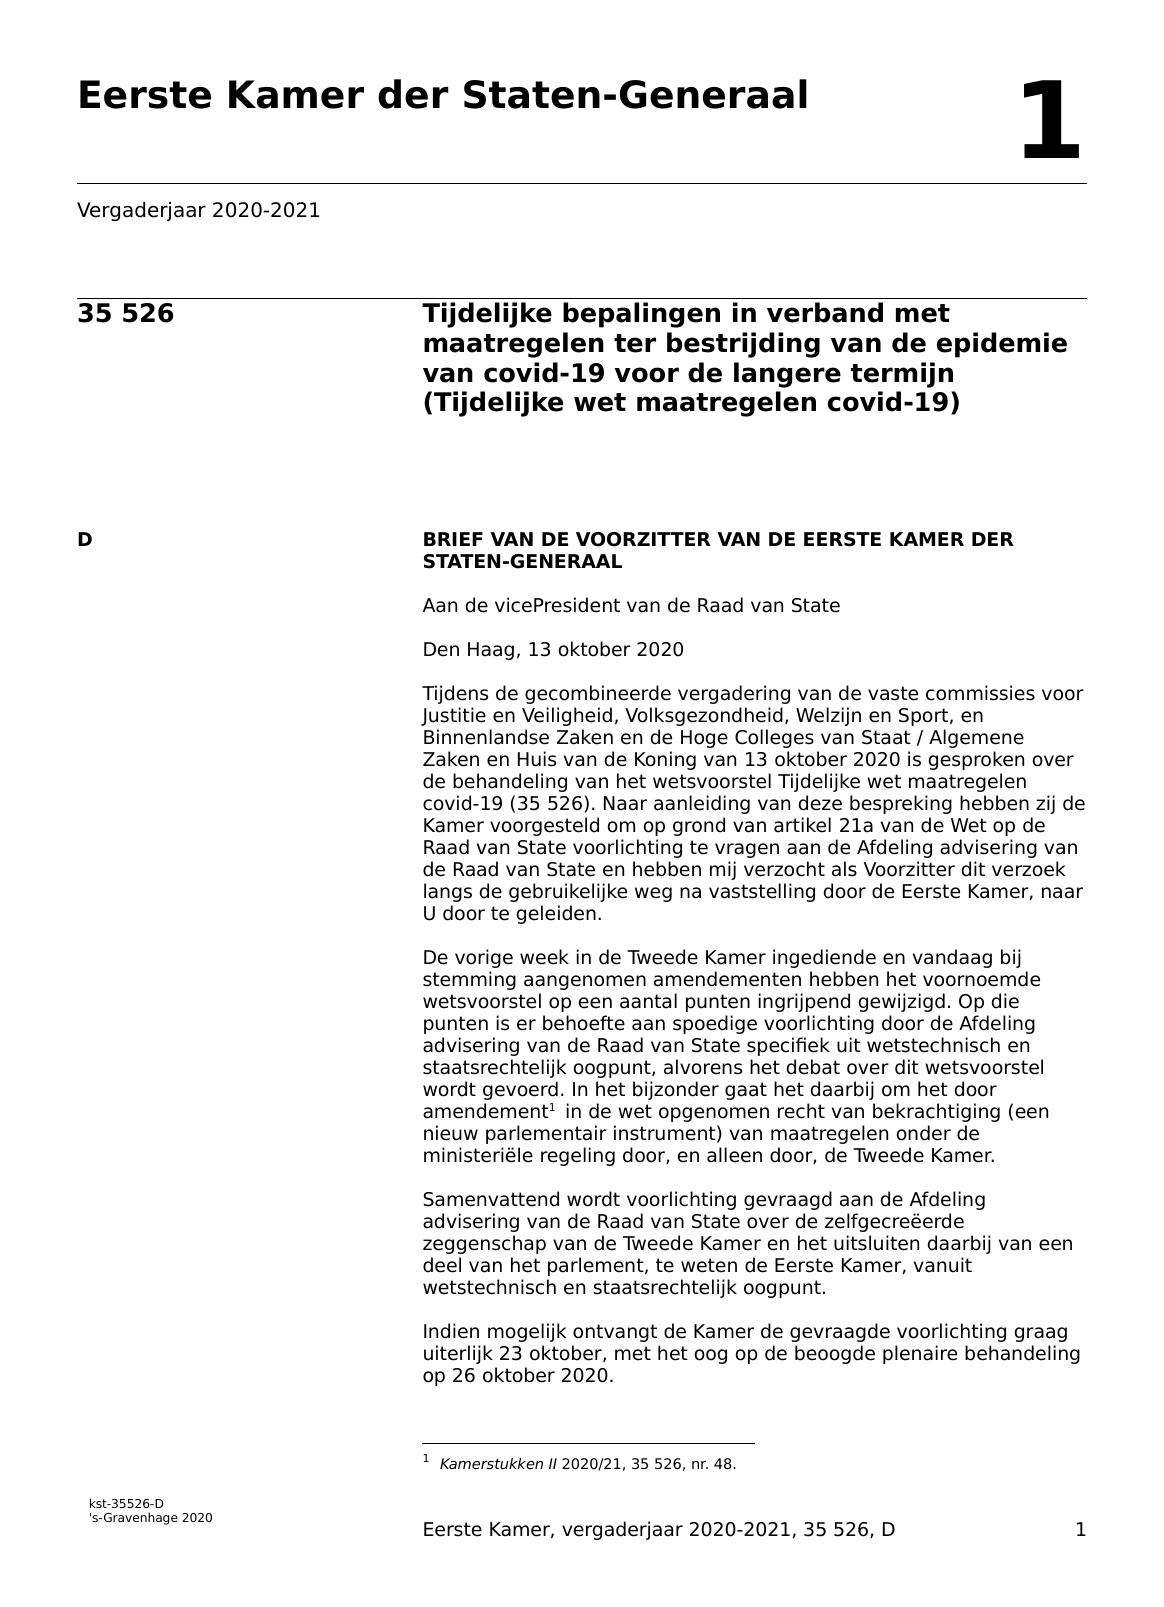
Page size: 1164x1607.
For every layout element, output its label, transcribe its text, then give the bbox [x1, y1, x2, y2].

table_header Eerste Kamer der Staten-Generaal [77, 59, 886, 183]
text kst-35526-D [88, 1497, 323, 1511]
text Kamerstukken II 2020/21, 35 526, nr. 48. [422, 1452, 1087, 1474]
subtitle 35 526 Tijdelijke bepalingen in verband met maatregelen ter bestrijding van de epidemie van covid-19 voor de langere termijn (Tijdelijke wet maatregelen covid-19) [77, 299, 1087, 418]
text Aan de vicePresident van de Raad van State [422, 595, 1087, 617]
text Samenvattend wordt voorlichting gevraagd aan de Afdeling advisering van de Raad van State over de zelfgecreëerde zeggenschap van de Tweede Kamer en het uitsluiten daarbij van een deel van het parlement, te weten de Eerste Kamer, vanuit wetstechnisch en staatsrechtelijk oogpunt. [422, 1189, 1087, 1299]
table_header 1 [886, 59, 1087, 183]
table_cell Vergaderjaar 2020-2021 [77, 184, 1087, 298]
subtitle D BRIEF VAN DE VOORZITTER VAN DE EERSTE KAMER DER STATEN-GENERAAL [77, 529, 1087, 573]
text Den Haag, 13 oktober 2020 [422, 639, 1087, 661]
text 's-Gravenhage 2020 [88, 1511, 323, 1525]
text Tijdens de gecombineerde vergadering van de vaste commissies voor Justitie en Veiligheid, Volksgezondheid, Welzijn en Sport, en Binnenlandse Zaken en de Hoge Colleges van Staat / Algemene Zaken en Huis van de Koning van 13 oktober 2020 is gesproken over de behandeling van het wetsvoorstel Tijdelijke wet maatregelen covid-19 (35 526). Naar aanleiding van deze bespreking hebben zij de Kamer voorgesteld om op grond van artikel 21a van de Wet op de Raad van State voorlichting te vragen aan de Afdeling advisering van de Raad van State en hebben mij verzocht als Voorzitter dit verzoek langs de gebruikelijke weg na vaststelling door de Eerste Kamer, naar U door te geleiden. [422, 683, 1087, 925]
text Indien mogelijk ontvangt de Kamer de gevraagde voorlichting graag uiterlijk 23 oktober, met het oog op de beoogde plenaire behandeling op 26 oktober 2020. [422, 1321, 1087, 1387]
text De vorige week in de Tweede Kamer ingediende en vandaag bij stemming aangenomen amendementen hebben het voornoemde wetsvoorstel op een aantal punten ingrijpend gewijzigd. Op die punten is er behoefte aan spoedige voorlichting door de Afdeling advisering van de Raad van State specifiek uit wetstechnisch en staatsrechtelijk oogpunt, alvorens het debat over dit wetsvoorstel wordt gevoerd. In het bijzonder gaat het daarbij om het door amendement in de wet opgenomen recht van bekrachtiging (een nieuw parlementair instrument) van maatregelen onder de ministeriële regeling door, en alleen door, de Tweede Kamer. [422, 947, 1087, 1167]
